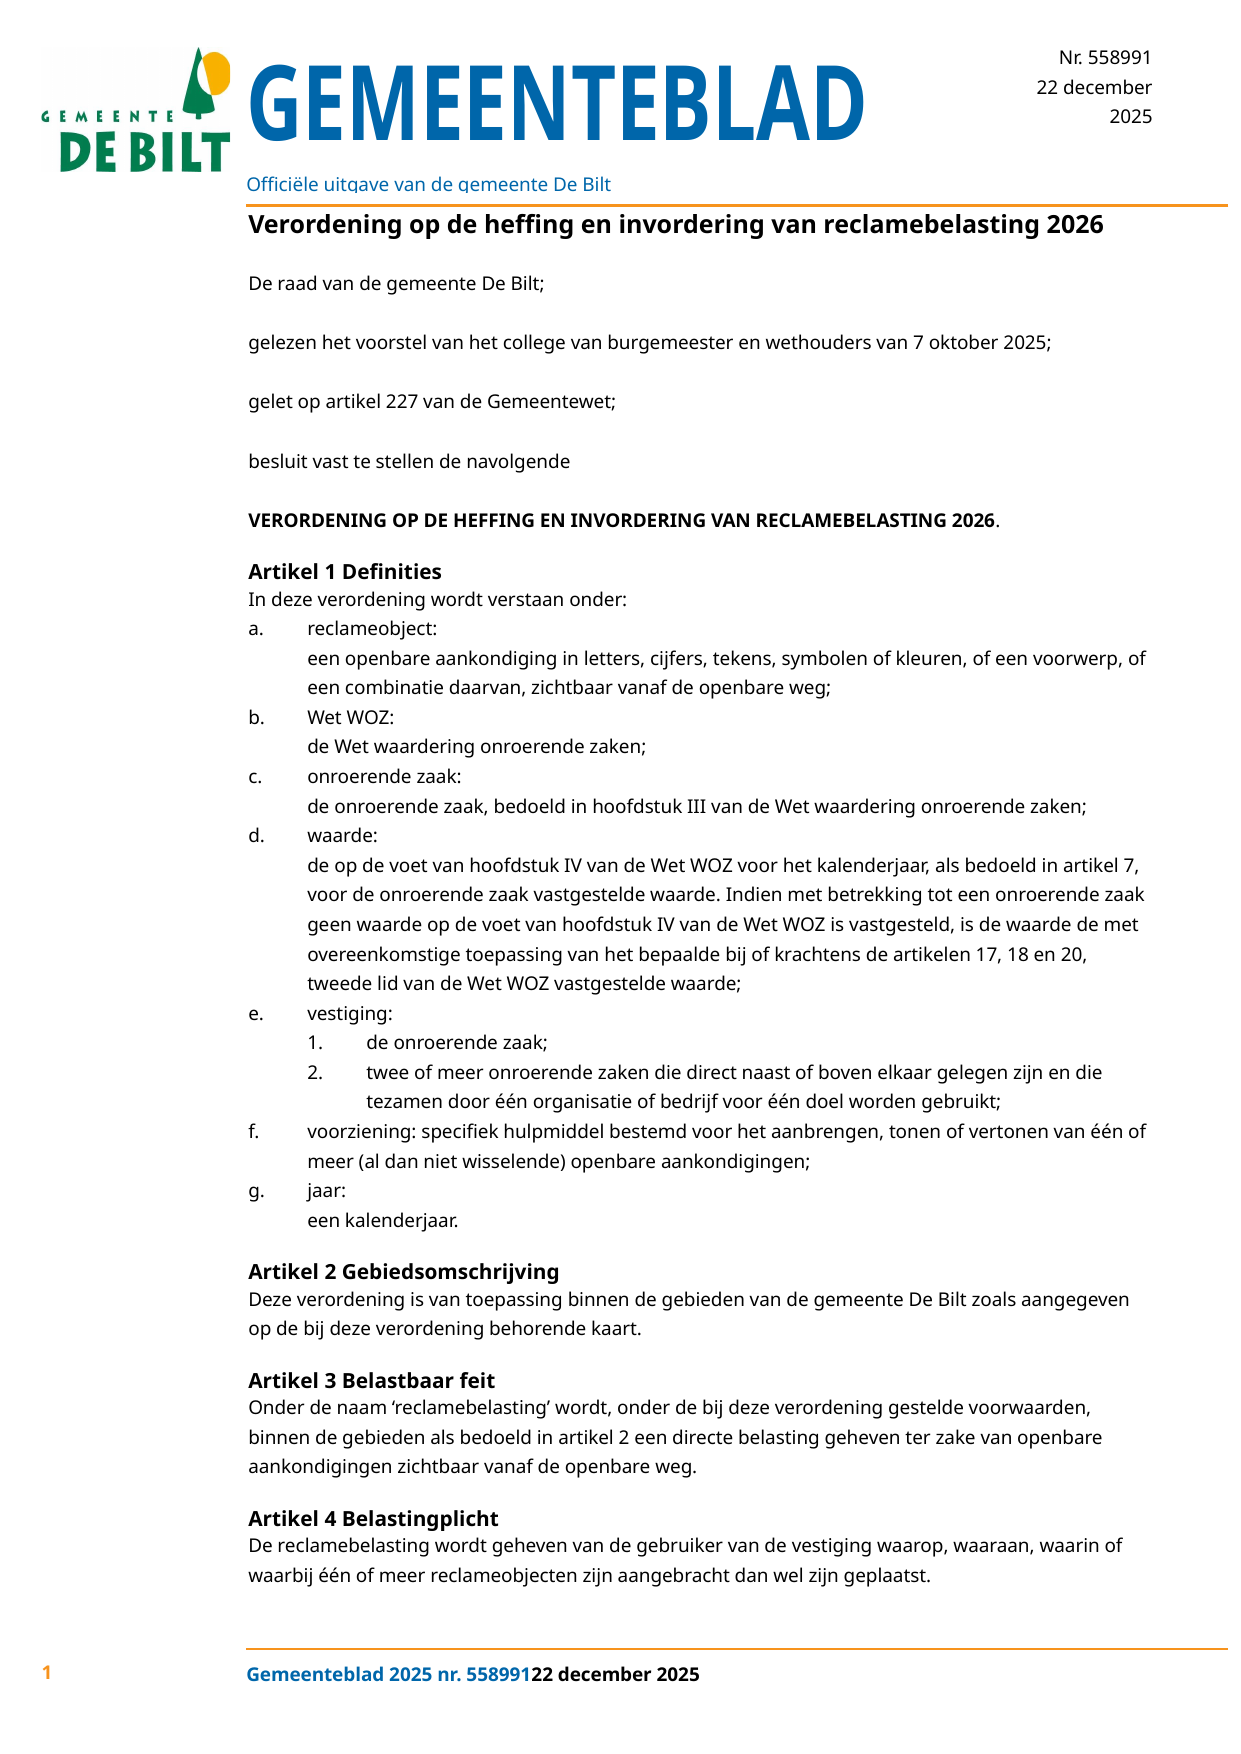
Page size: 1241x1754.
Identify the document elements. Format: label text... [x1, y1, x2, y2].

list de Wet waardering onroerende zaken; [248, 734, 1152, 759]
list reclameobject: [248, 615, 1152, 641]
text Onder de naam ‘reclamebelasting’ wordt, onder de bij deze verordening gestelde voorwaarden, binnen de gebieden als bedoeld in artikel 2 een directe belasting geheven ter zake van openbare aankondigingen zichtbaar vanaf de openbare weg. [248, 1394, 1152, 1479]
text De raad van de gemeente De Bilt; [248, 270, 1152, 296]
list vestiging: [248, 1000, 1152, 1026]
text In deze verordening wordt verstaan onder: [248, 586, 1152, 612]
list de op de voet van hoofdstuk IV van de Wet WOZ voor het kalenderjaar, als bedoeld in artikel 7, voor de onroerende zaak vastgestelde waarde. Indien met betrekking tot een onroerende zaak geen waarde op de voet van hoofdstuk IV van de Wet WOZ is vastgesteld, is de waarde de met overeenkomstige toepassing van het bepaalde bij of krachtens de artikelen 17, 18 en 20, tweede lid van de Wet WOZ vastgestelde waarde; [248, 852, 1152, 996]
list onroerende zaak: [248, 763, 1152, 789]
text Artikel 1 Definities [248, 557, 1152, 586]
list een kalenderjaar. [248, 1207, 1152, 1233]
picture [41, 47, 231, 172]
list de onroerende zaak, bedoeld in hoofdstuk III van de Wet waardering onroerende zaken; [248, 793, 1152, 819]
text VERORDENING OP DE HEFFING EN INVORDERING VAN RECLAMEBELASTING 2026. [248, 507, 1152, 533]
text Deze verordening is van toepassing binnen de gebieden van de gemeente De Bilt zoals aangegeven op de bij deze verordening behorende kaart. [248, 1286, 1152, 1341]
text gelet op artikel 227 van de Gemeentewet; [248, 389, 1152, 414]
text besluit vast te stellen de navolgende [248, 448, 1152, 473]
list jaar: [248, 1177, 1152, 1203]
list Wet WOZ: [248, 704, 1152, 730]
text De reclamebelasting wordt geheven van de gebruiker van de vestiging waarop, waaraan, waarin of waarbij één of meer reclameobjecten zijn aangebracht dan wel zijn geplaatst. [248, 1532, 1152, 1588]
list twee of meer onroerende zaken die direct naast of boven elkaar gelegen zijn en die tezamen door één organisatie of bedrijf voor één doel worden gebruikt; [307, 1059, 1152, 1114]
text Artikel 3 Belastbaar feit [248, 1366, 1152, 1394]
list de onroerende zaak; [307, 1029, 1152, 1055]
text Artikel 2 Gebiedsomschrijving [248, 1257, 1152, 1286]
text Artikel 4 Belastingplicht [248, 1504, 1152, 1532]
list voorziening: specifiek hulpmiddel bestemd voor het aanbrengen, tonen of vertonen van één of meer (al dan niet wisselende) openbare aankondigingen; [248, 1118, 1152, 1174]
list een openbare aankondiging in letters, cijfers, tekens, symbolen of kleuren, of een voorwerp, of een combinatie daarvan, zichtbaar vanaf de openbare weg; [248, 645, 1152, 700]
list waarde: [248, 822, 1152, 848]
text Verordening op de heffing en invordering van reclamebelasting 2026 [248, 207, 1152, 241]
text gelezen het voorstel van het college van burgemeester en wethouders van 7 oktober 2025; [248, 329, 1152, 355]
